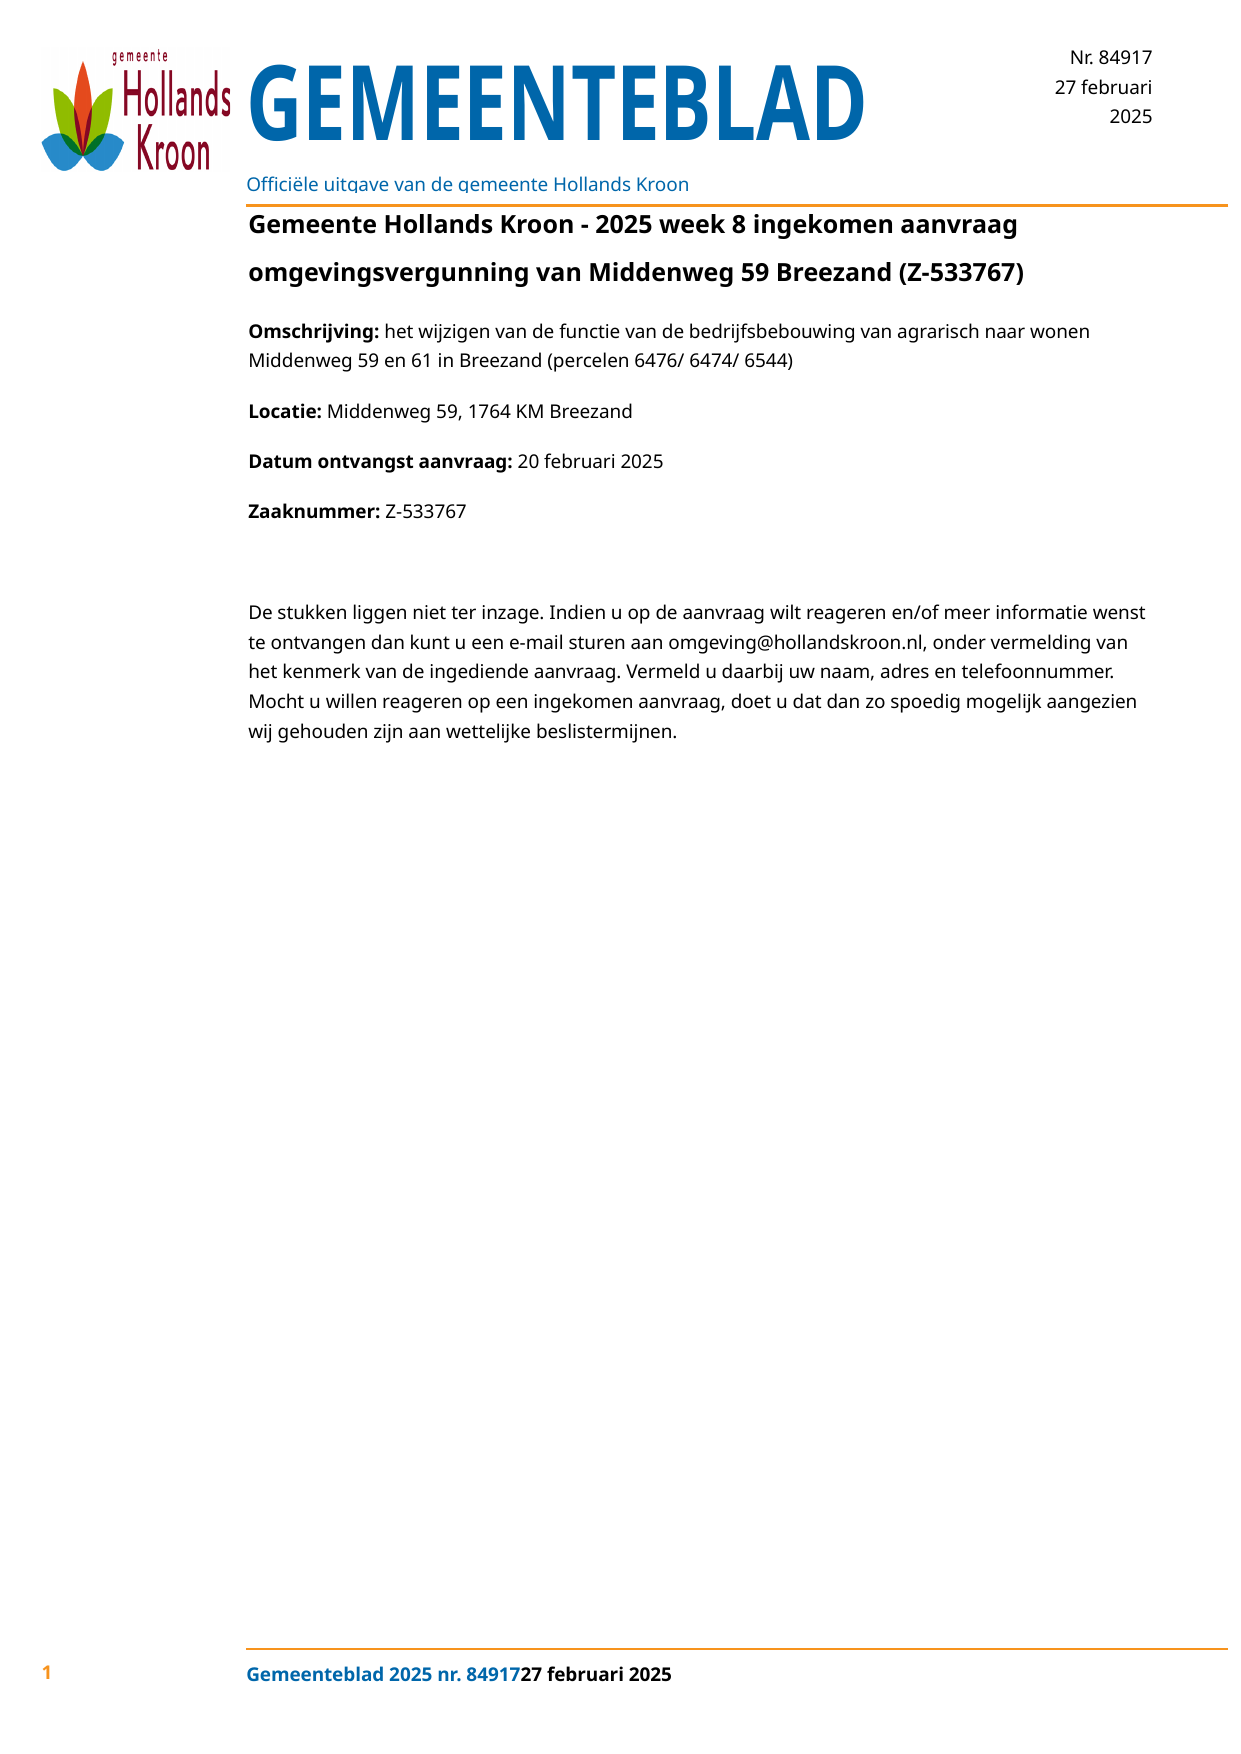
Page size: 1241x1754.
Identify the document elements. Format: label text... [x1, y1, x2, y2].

picture [41, 47, 231, 172]
text Gemeente Hollands Kroon - 2025 week 8 ingekomen aanvraag omgevingsvergunning van Middenweg 59 Breezand (Z-533767) [248, 207, 1152, 288]
text De stukken liggen niet ter inzage. Indien u op de aanvraag wilt reageren en/of meer informatie wenst te ontvangen dan kunt u een e-mail sturen aan omgeving@hollandskroon.nl, onder vermelding van het kenmerk van de ingediende aanvraag. Vermeld u daarbij uw naam, adres en telefoonnummer. Mocht u willen reageren op een ingekomen aanvraag, doet u dat dan zo spoedig mogelijk aangezien wij gehouden zijn aan wettelijke beslistermijnen. [248, 599, 1152, 744]
text Omschrijving: het wijzigen van de functie van de bedrijfsbebouwing van agrarisch naar wonen Middenweg 59 en 61 in Breezand (percelen 6476/ 6474/ 6544) [248, 318, 1152, 373]
text Locatie: Middenweg 59, 1764 KM Breezand [248, 398, 1152, 424]
text Zaaknummer: Z-533767 [248, 499, 1152, 524]
text Datum ontvangst aanvraag: 20 februari 2025 [248, 448, 1152, 474]
